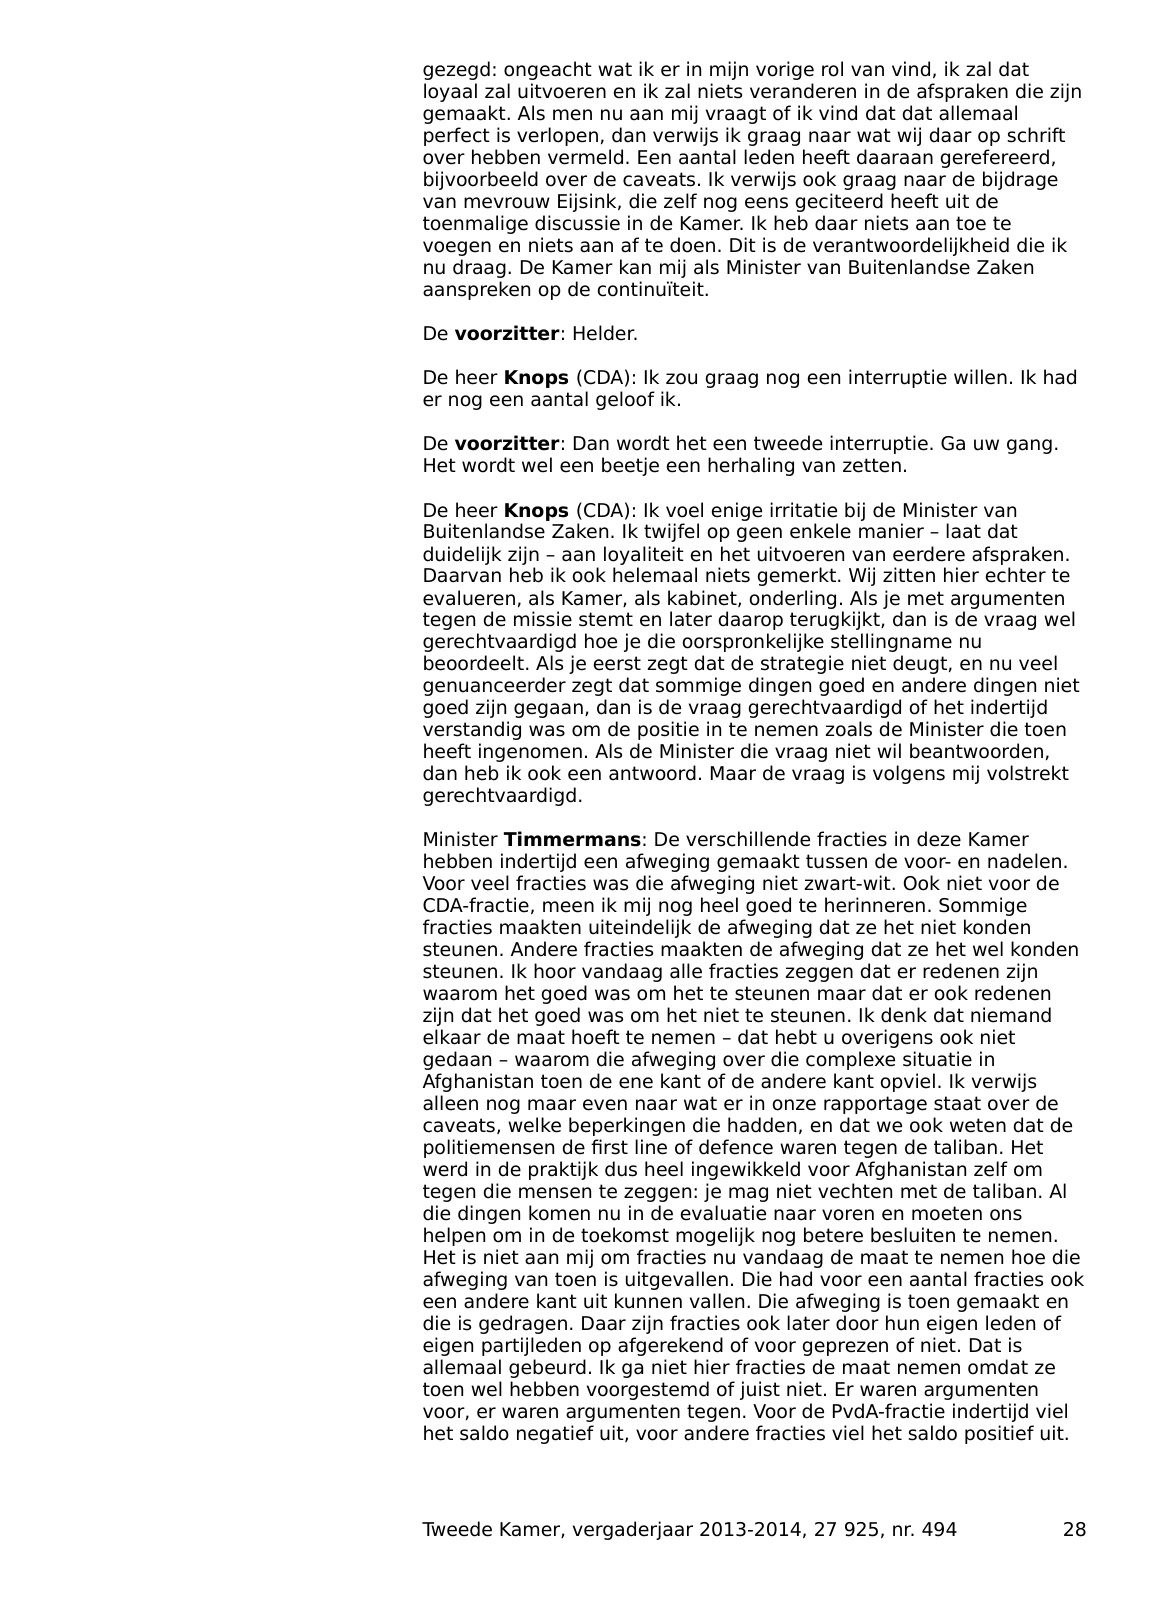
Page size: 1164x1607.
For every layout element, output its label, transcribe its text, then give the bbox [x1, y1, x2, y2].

text Minister Timmermans: De verschillende fracties in deze Kamer hebben indertijd een afweging gemaakt tussen de voor- en nadelen. Voor veel fracties was die afweging niet zwart-wit. Ook niet voor de CDA-fractie, meen ik mij nog heel goed te herinneren. Sommige fracties maakten uiteindelijk de afweging dat ze het niet konden steunen. Andere fracties maakten de afweging dat ze het wel konden steunen. Ik hoor vandaag alle fracties zeggen dat er redenen zijn waarom het goed was om het te steunen maar dat er ook redenen zijn dat het goed was om het niet te steunen. Ik denk dat niemand elkaar de maat hoeft te nemen – dat hebt u overigens ook niet gedaan – waarom die afweging over die complexe situatie in Afghanistan toen de ene kant of de andere kant opviel. Ik verwijs alleen nog maar even naar wat er in onze rapportage staat over de caveats, welke beperkingen die hadden, en dat we ook weten dat de politiemensen de first line of defence waren tegen de taliban. Het werd in de praktijk dus heel ingewikkeld voor Afghanistan zelf om tegen die mensen te zeggen: je mag niet vechten met de taliban. Al die dingen komen nu in de evaluatie naar voren en moeten ons helpen om in de toekomst mogelijk nog betere besluiten te nemen. Het is niet aan mij om fracties nu vandaag de maat te nemen hoe die afweging van toen is uitgevallen. Die had voor een aantal fracties ook een andere kant uit kunnen vallen. Die afweging is toen gemaakt en die is gedragen. Daar zijn fracties ook later door hun eigen leden of eigen partijleden op afgerekend of voor geprezen of niet. Dat is allemaal gebeurd. Ik ga niet hier fracties de maat nemen omdat ze toen wel hebben voorgestemd of juist niet. Er waren argumenten voor, er waren argumenten tegen. Voor de PvdA-fractie indertijd viel het saldo negatief uit, voor andere fracties viel het saldo positief uit. [422, 829, 1087, 1445]
text De voorzitter: Helder. [422, 323, 1087, 345]
text De voorzitter: Dan wordt het een tweede interruptie. Ga uw gang. Het wordt wel een beetje een herhaling van zetten. [422, 433, 1087, 477]
text De heer Knops (CDA): Ik voel enige irritatie bij de Minister van Buitenlandse Zaken. Ik twijfel op geen enkele manier – laat dat duidelijk zijn – aan loyaliteit en het uitvoeren van eerdere afspraken. Daarvan heb ik ook helemaal niets gemerkt. Wij zitten hier echter te evalueren, als Kamer, als kabinet, onderling. Als je met argumenten tegen de missie stemt en later daarop terugkijkt, dan is de vraag wel gerechtvaardigd hoe je die oorspronkelijke stellingname nu beoordeelt. Als je eerst zegt dat de strategie niet deugt, en nu veel genuanceerder zegt dat sommige dingen goed en andere dingen niet goed zijn gegaan, dan is de vraag gerechtvaardigd of het indertijd verstandig was om de positie in te nemen zoals de Minister die toen heeft ingenomen. Als de Minister die vraag niet wil beantwoorden, dan heb ik ook een antwoord. Maar de vraag is volgens mij volstrekt gerechtvaardigd. [422, 499, 1087, 807]
text gezegd: ongeacht wat ik er in mijn vorige rol van vind, ik zal dat loyaal zal uitvoeren en ik zal niets veranderen in de afspraken die zijn gemaakt. Als men nu aan mij vraagt of ik vind dat dat allemaal perfect is verlopen, dan verwijs ik graag naar wat wij daar op schrift over hebben vermeld. Een aantal leden heeft daaraan gerefereerd, bijvoorbeeld over de caveats. Ik verwijs ook graag naar de bijdrage van mevrouw Eijsink, die zelf nog eens geciteerd heeft uit de toenmalige discussie in de Kamer. Ik heb daar niets aan toe te voegen en niets aan af te doen. Dit is de verantwoordelijkheid die ik nu draag. De Kamer kan mij als Minister van Buitenlandse Zaken aanspreken op de continuïteit. [422, 59, 1087, 301]
text De heer Knops (CDA): Ik zou graag nog een interruptie willen. Ik had er nog een aantal geloof ik. [422, 367, 1087, 411]
